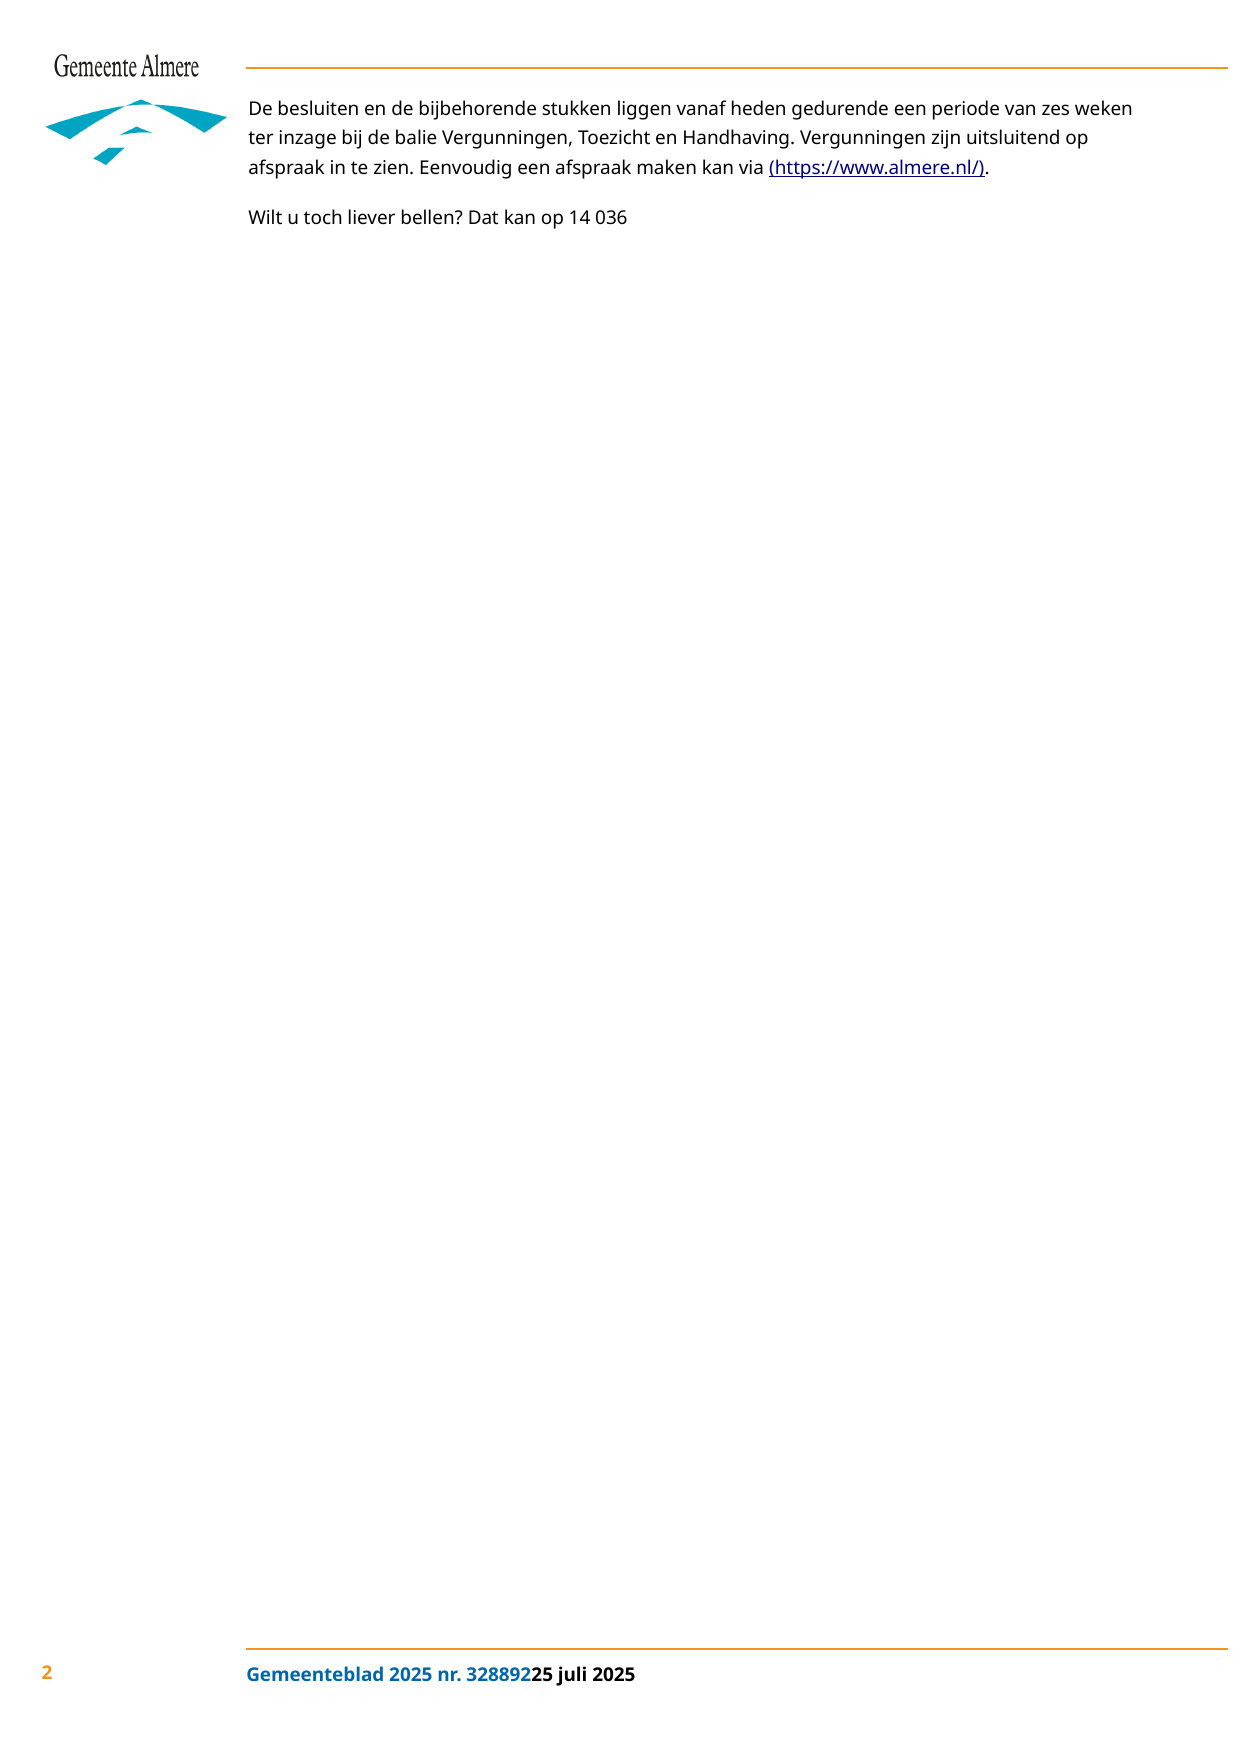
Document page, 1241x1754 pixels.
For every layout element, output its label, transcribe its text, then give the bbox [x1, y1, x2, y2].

picture [41, 47, 231, 172]
text Wilt u toch liever bellen? Dat kan op 14 036 [248, 204, 1152, 230]
text De besluiten en de bijbehorende stukken liggen vanaf heden gedurende een periode van zes weken ter inzage bij de balie Vergunningen, Toezicht en Handhaving. Vergunningen zijn uitsluitend op afspraak in te zien. Eenvoudig een afspraak maken kan via (https://www.almere.nl/). [248, 95, 1152, 180]
